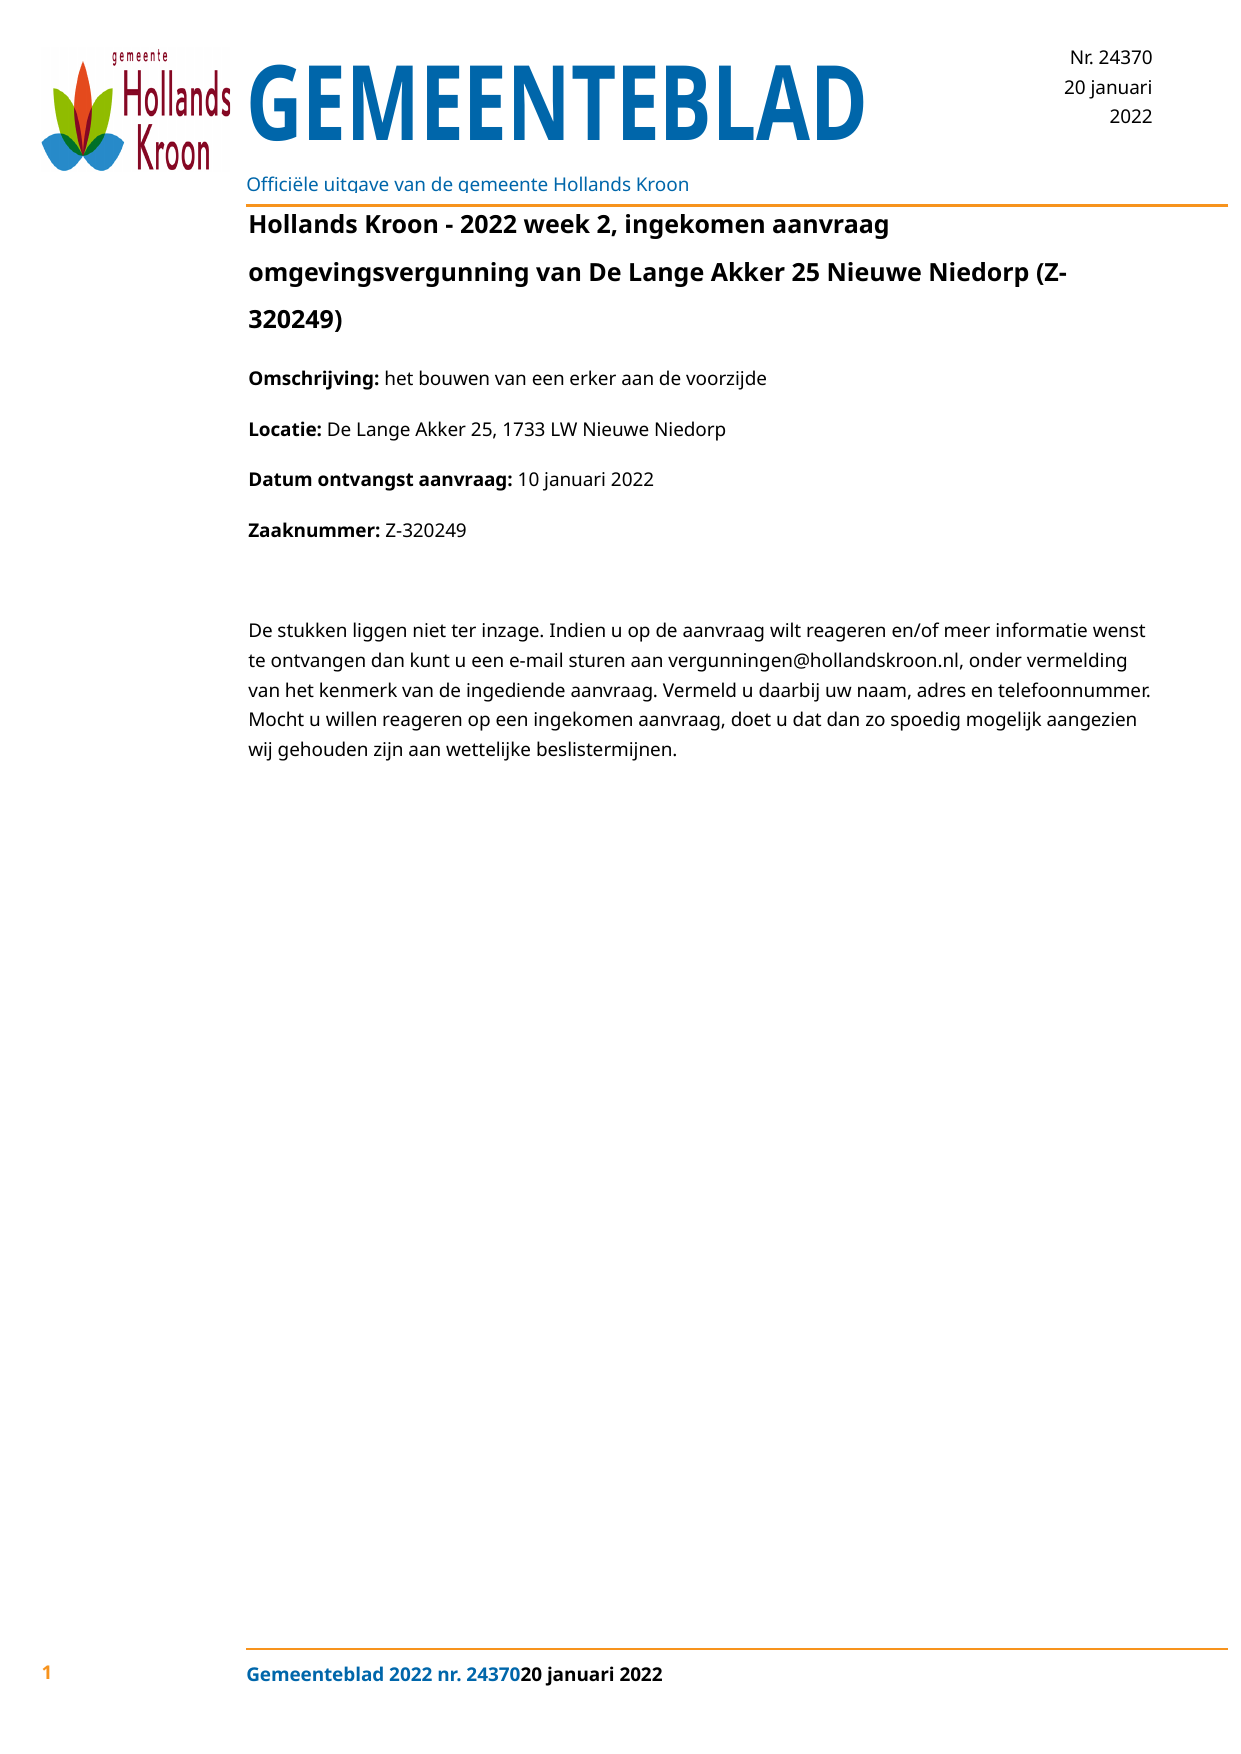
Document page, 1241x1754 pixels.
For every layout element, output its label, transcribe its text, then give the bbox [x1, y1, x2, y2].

picture [41, 47, 231, 172]
text Omschrijving: het bouwen van een erker aan de voorzijde [248, 366, 1152, 391]
text De stukken liggen niet ter inzage. Indien u op de aanvraag wilt reageren en/of meer informatie wenst te ontvangen dan kunt u een e-mail sturen aan vergunningen@hollandskroon.nl, onder vermelding van het kenmerk van de ingediende aanvraag. Vermeld u daarbij uw naam, adres en telefoonnummer. Mocht u willen reageren op een ingekomen aanvraag, doet u dat dan zo spoedig mogelijk aangezien wij gehouden zijn aan wettelijke beslistermijnen. [248, 618, 1152, 762]
text Hollands Kroon - 2022 week 2, ingekomen aanvraag omgevingsvergunning van De Lange Akker 25 Nieuwe Niedorp (Z-320249) [248, 207, 1152, 336]
text Zaaknummer: Z-320249 [248, 517, 1152, 542]
text Locatie: De Lange Akker 25, 1733 LW Nieuwe Niedorp [248, 416, 1152, 442]
text Datum ontvangst aanvraag: 10 januari 2022 [248, 466, 1152, 492]
